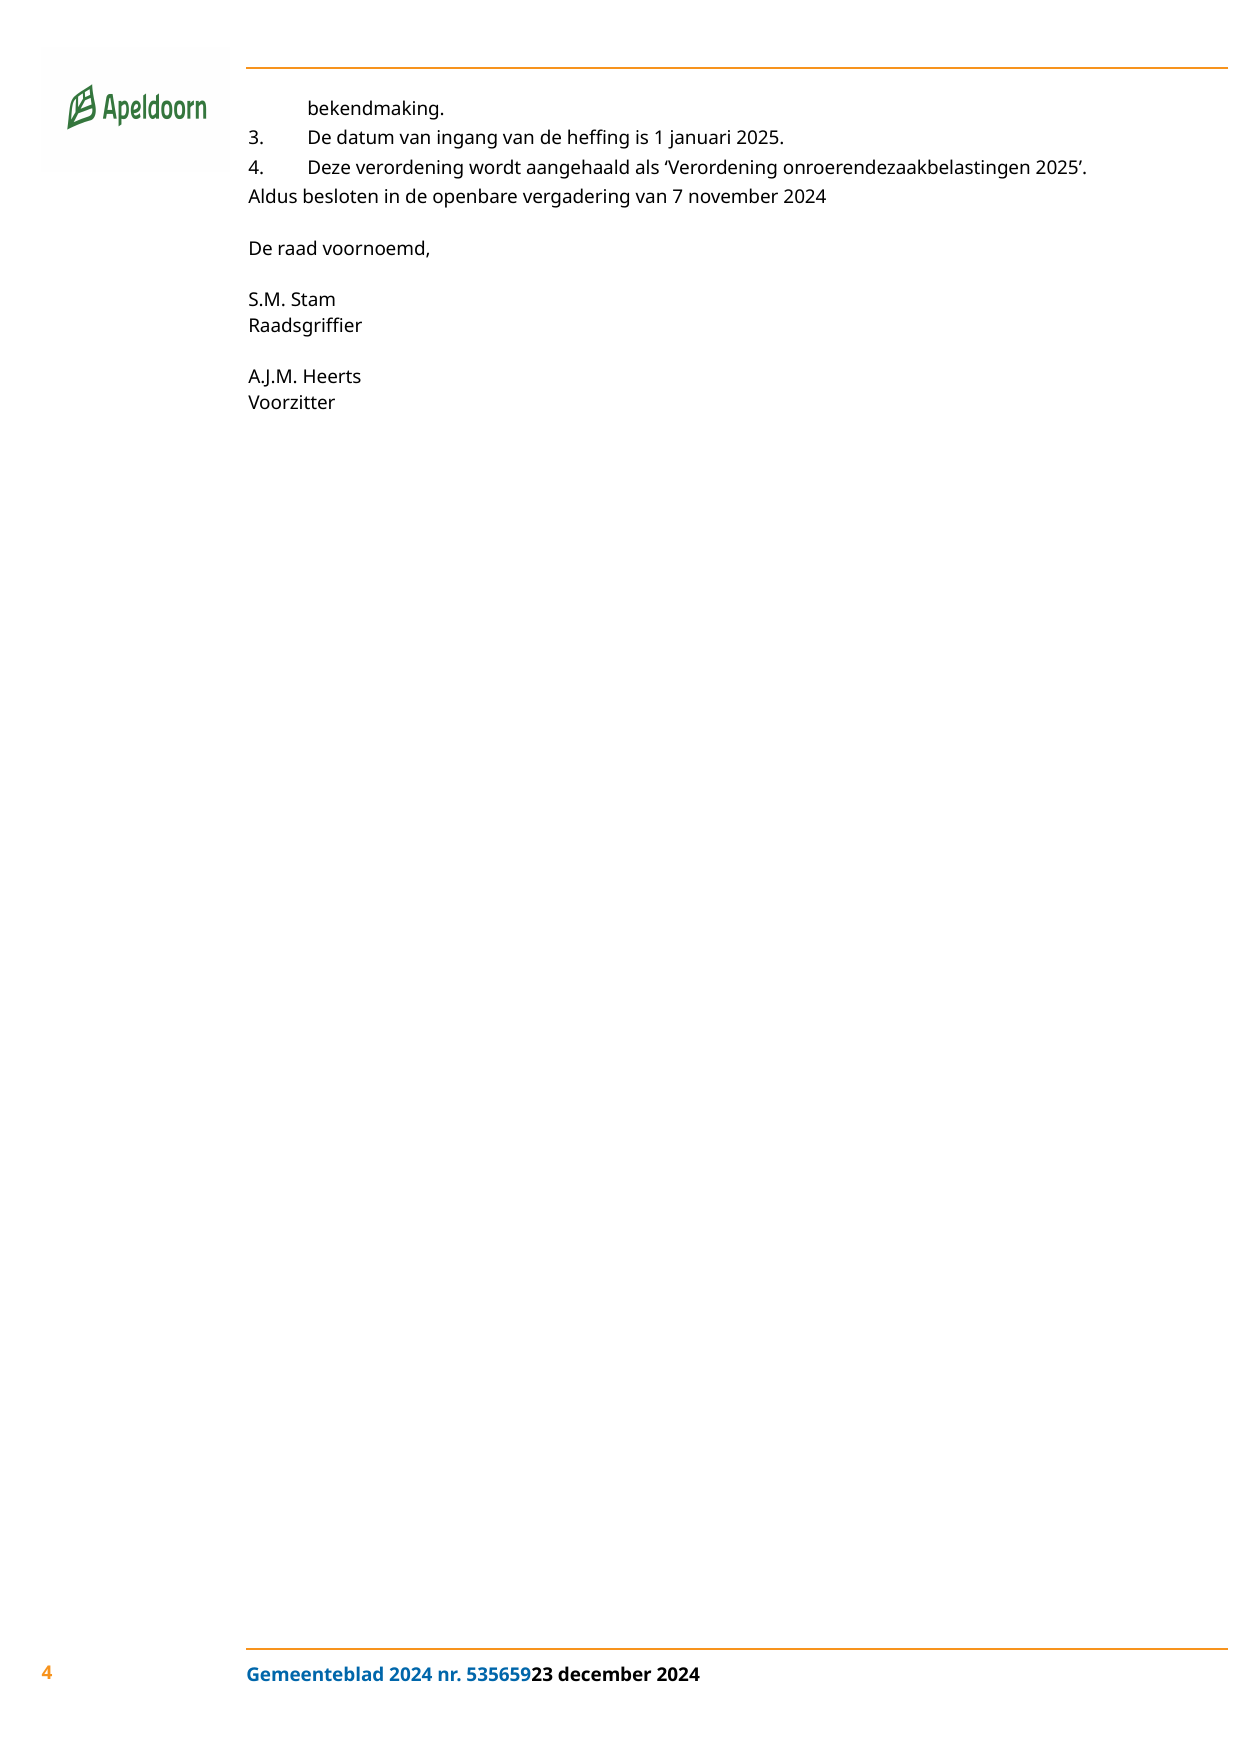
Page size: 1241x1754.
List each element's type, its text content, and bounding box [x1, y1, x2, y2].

list De datum van ingang van de heffing is 1 januari 2025. [248, 124, 1152, 150]
text S.M. Stam [248, 286, 1152, 312]
text De raad voornoemd, [248, 235, 1152, 261]
list Deze verordening wordt aangehaald als ‘Verordening onroerendezaakbelastingen 2025’. [248, 154, 1152, 180]
text Voorzitter [248, 389, 1152, 415]
text A.J.M. Heerts [248, 364, 1152, 389]
text Aldus besloten in de openbare vergadering van 7 november 2024 [248, 183, 1152, 209]
text Raadsgriffier [248, 312, 1152, 338]
picture [41, 47, 231, 172]
list bekendmaking. [248, 95, 1152, 121]
